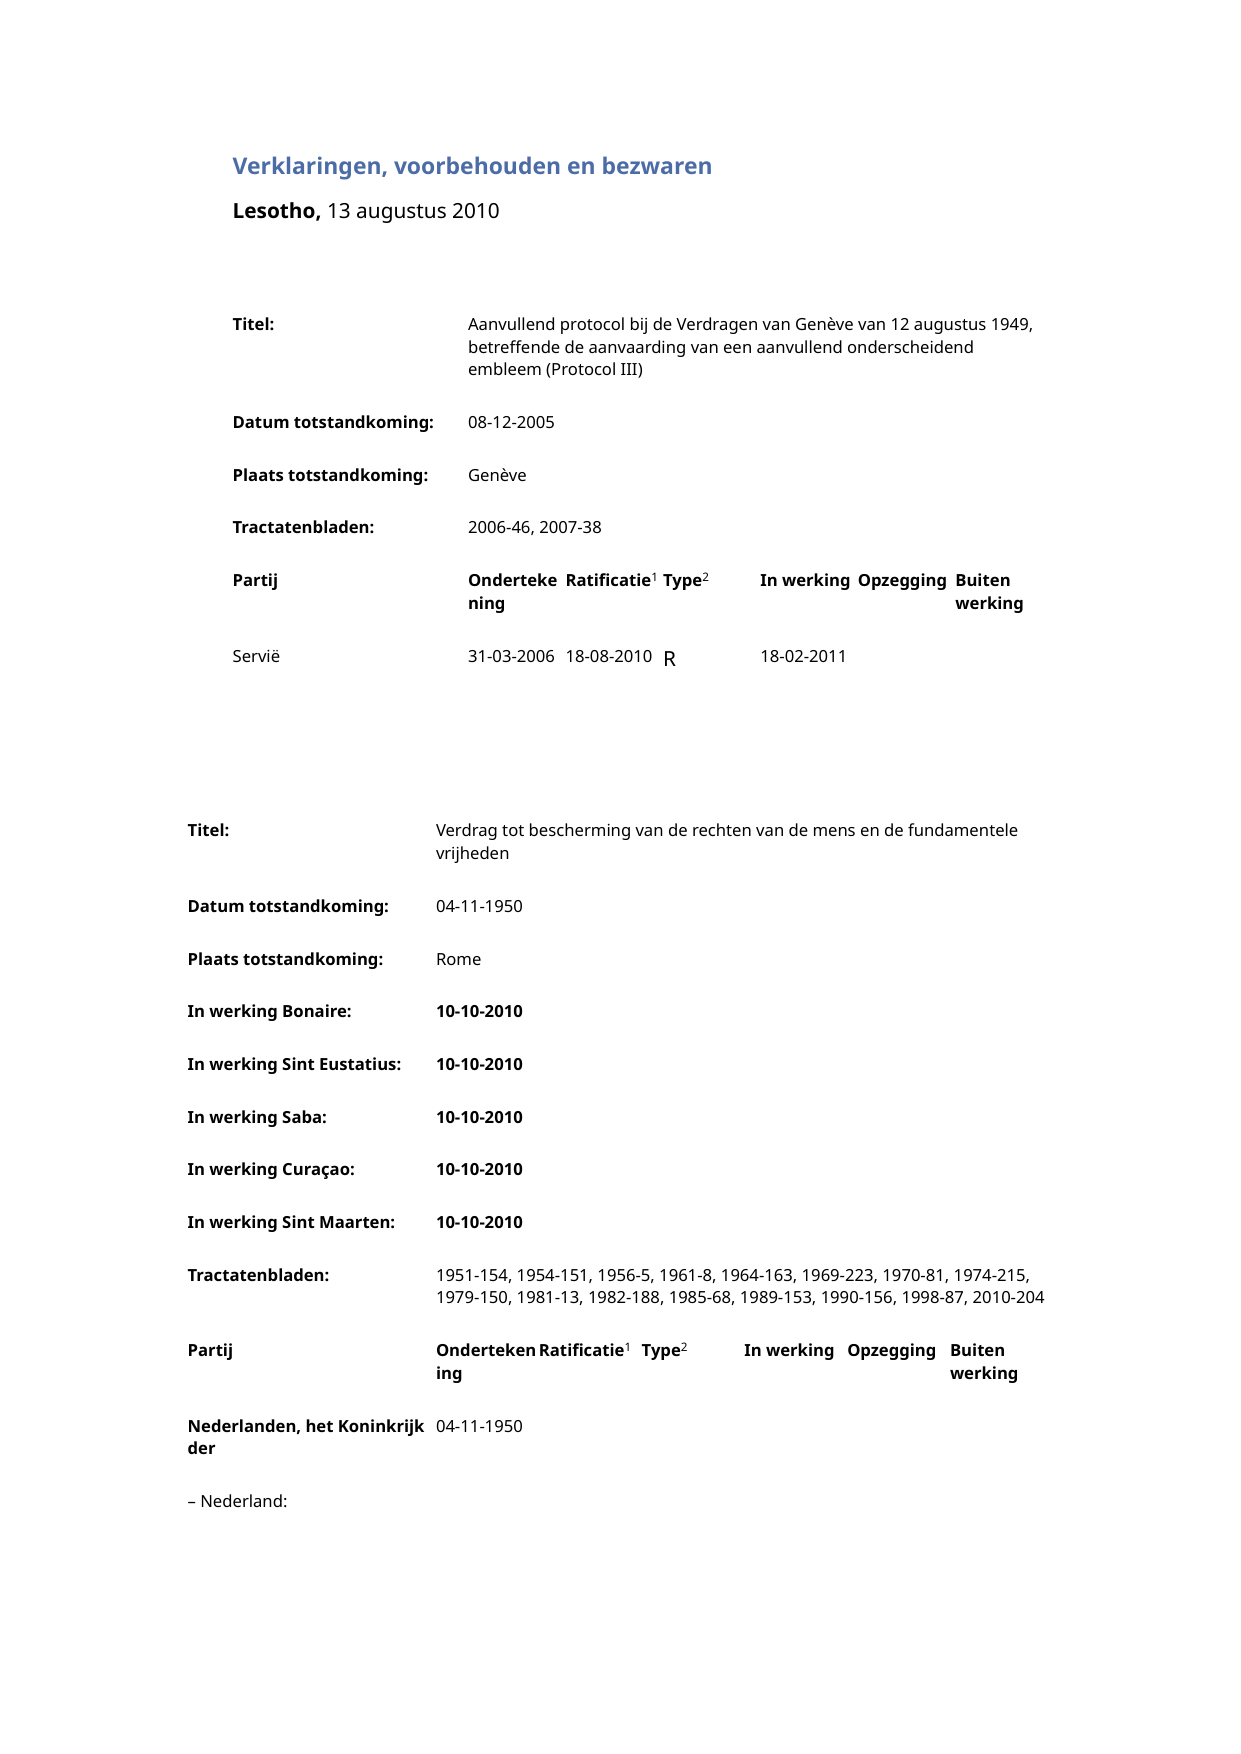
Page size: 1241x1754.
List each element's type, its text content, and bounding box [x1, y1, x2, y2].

table_cell Buiten werking [955, 569, 1053, 644]
table_cell – Nederland: [188, 1490, 436, 1548]
table_cell [641, 1414, 744, 1490]
table_cell Plaats totstandkoming: [233, 464, 468, 516]
table_cell [436, 1490, 539, 1548]
table_cell Partij [233, 569, 468, 644]
table_cell Opzegging [847, 1339, 950, 1414]
table_cell Tractatenbladen: [233, 516, 468, 569]
table_cell [847, 1490, 950, 1548]
table_cell 31-03-2006 [468, 644, 565, 703]
table_cell Servië [233, 644, 468, 703]
table_cell [950, 1414, 1053, 1490]
table_header Titel: [233, 313, 468, 411]
text Lesotho, 13 augustus 2010 [232, 196, 1053, 225]
table_cell Genève [468, 464, 1053, 516]
table_header Aanvullend protocol bij de Verdragen van Genève van 12 augustus 1949, betreffende de aanvaarding van een aanvullend onderscheidend embleem (Protocol III) [468, 313, 1053, 411]
table_cell 2006-46, 2007-38 [468, 516, 1053, 569]
table_cell [950, 1490, 1053, 1548]
table_cell Ondertekening [468, 569, 565, 644]
table_cell 1951-154, 1954-151, 1956-5, 1961-8, 1964-163, 1969-223, 1970-81, 1974-215, 1979-150, 1981-13, 1982-188, 1985-68, 1989-153, 1990-156, 1998-87, 2010-204 [436, 1264, 1053, 1339]
table_header Verdrag tot bescherming van de rechten van de mens en de fundamentele vrijheden [436, 819, 1053, 894]
table_cell Type2 [663, 569, 760, 644]
table_cell [539, 1490, 641, 1548]
table_cell In werking Curaçao: [188, 1158, 436, 1211]
table_cell 10-10-2010 [436, 1158, 1053, 1211]
table_cell R [663, 644, 760, 703]
table_cell [955, 644, 1053, 703]
table_cell [744, 1490, 847, 1548]
table_cell Ondertekening [436, 1339, 539, 1414]
table_cell In werking Sint Maarten: [188, 1211, 436, 1263]
table_cell 18-02-2011 [760, 644, 858, 703]
table_cell Datum totstandkoming: [233, 411, 468, 463]
table_cell 04-11-1950 [436, 1414, 539, 1490]
table_cell 10-10-2010 [436, 1211, 1053, 1263]
table_cell In werking [760, 569, 858, 644]
table_cell [744, 1414, 847, 1490]
table_cell Rome [436, 947, 1053, 1000]
table_cell Ratificatie1 [565, 569, 663, 644]
table_cell In werking Saba: [188, 1105, 436, 1158]
table_cell Ratificatie1 [539, 1339, 641, 1414]
table_cell Type2 [641, 1339, 744, 1414]
table_cell Datum totstandkoming: [188, 895, 436, 947]
table_cell 10-10-2010 [436, 1105, 1053, 1158]
table_cell 04-11-1950 [436, 895, 1053, 947]
table_cell [539, 1414, 641, 1490]
table_cell Tractatenbladen: [188, 1264, 436, 1339]
table_cell [858, 644, 955, 703]
table_cell Opzegging [858, 569, 955, 644]
table_cell [847, 1414, 950, 1490]
table_cell Partij [188, 1339, 436, 1414]
table_cell [641, 1490, 744, 1548]
table_cell In werking [744, 1339, 847, 1414]
table_cell In werking Bonaire: [188, 1000, 436, 1053]
table_cell Plaats totstandkoming: [188, 947, 436, 1000]
table_cell Nederlanden, het Koninkrijk der [188, 1414, 436, 1490]
table_header Titel: [188, 819, 436, 894]
table_cell 10-10-2010 [436, 1000, 1053, 1053]
subtitle Verklaringen, voorbehouden en bezwaren [232, 150, 1053, 181]
table_cell 08-12-2005 [468, 411, 1053, 463]
table_cell 18-08-2010 [565, 644, 663, 703]
table_cell In werking Sint Eustatius: [188, 1053, 436, 1105]
table_cell 10-10-2010 [436, 1053, 1053, 1105]
table_cell Buiten werking [950, 1339, 1053, 1414]
